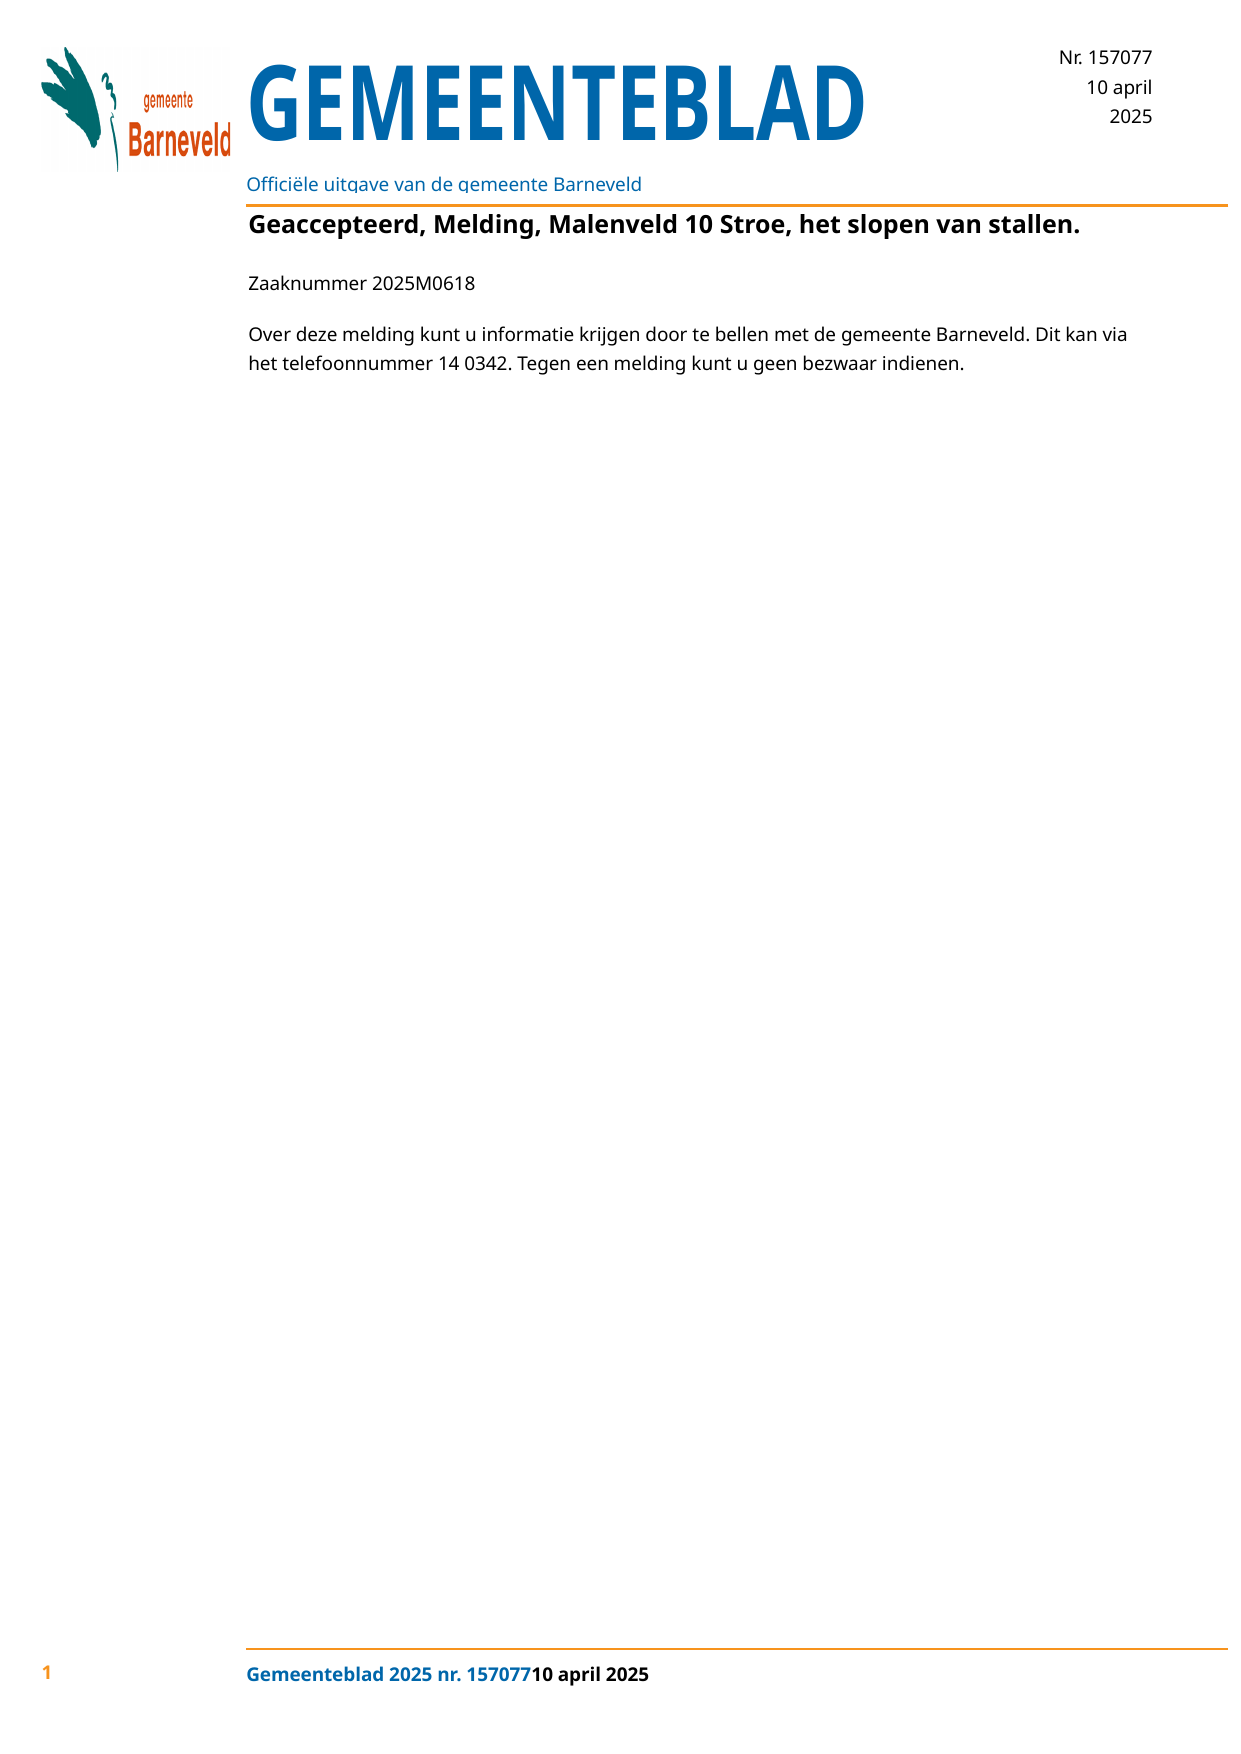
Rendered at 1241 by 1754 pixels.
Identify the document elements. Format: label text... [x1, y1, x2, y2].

text Geaccepteerd, Melding, Malenveld 10 Stroe, het slopen van stallen. [248, 207, 1152, 241]
picture [41, 47, 231, 172]
text Over deze melding kunt u informatie krijgen door te bellen met de gemeente Barneveld. Dit kan via het telefoonnummer 14 0342. Tegen een melding kunt u geen bezwaar indienen. [248, 321, 1152, 376]
text Zaaknummer 2025M0618 [248, 270, 1152, 296]
